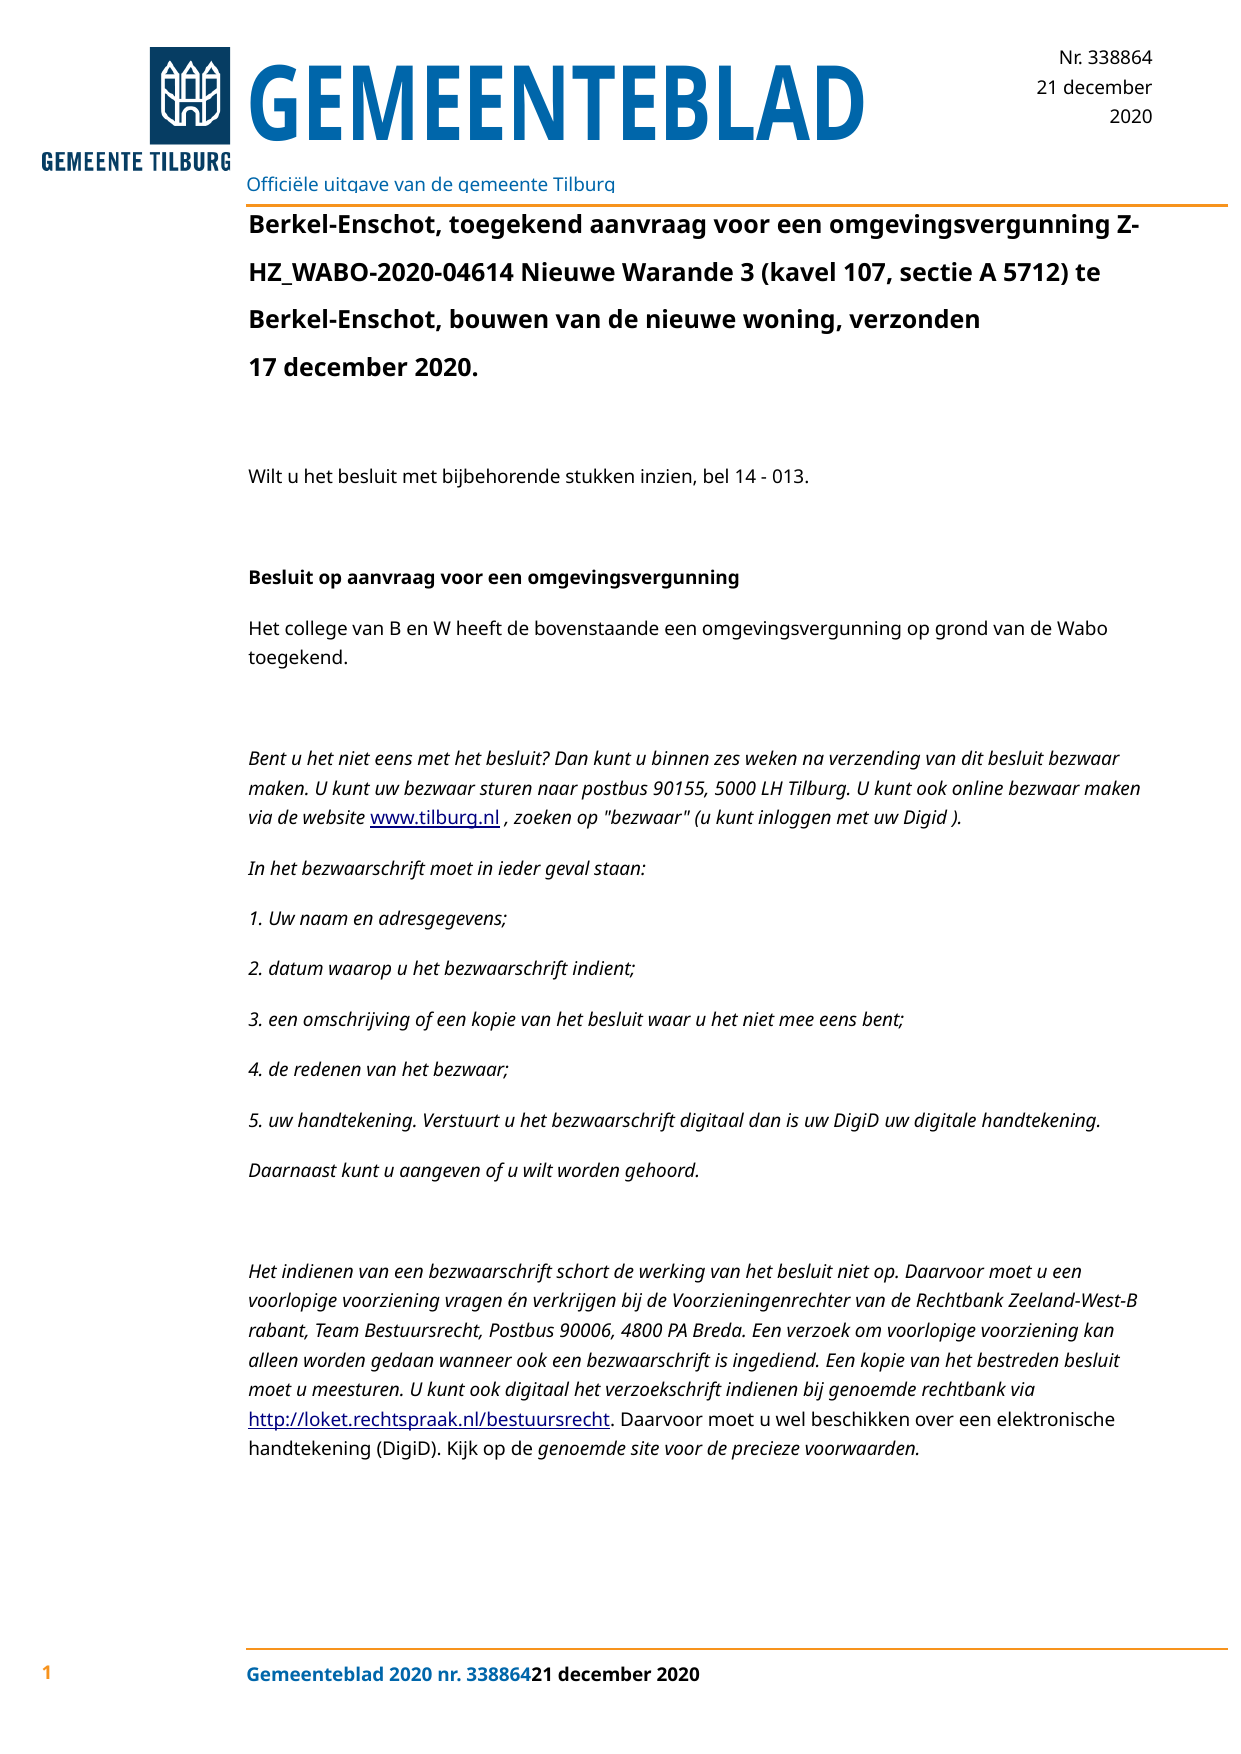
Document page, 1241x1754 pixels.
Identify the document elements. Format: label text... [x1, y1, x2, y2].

text Bent u het niet eens met het besluit? Dan kunt u binnen zes weken na verzending van dit besluit bezwaar maken. U kunt uw bezwaar sturen naar postbus 90155, 5000 LH Tilburg. U kunt ook online bezwaar maken via de website www.tilburg.nl , zoeken op "bezwaar" (u kunt inloggen met uw Digid ). [248, 745, 1152, 830]
text Wilt u het besluit met bijbehorende stukken inzien, bel 14 - 013. [248, 463, 1152, 489]
text Het indienen van een bezwaarschrift schort de werking van het besluit niet op. Daarvoor moet u een voorlopige voorziening vragen én verkrijgen bij de Voorzieningenrechter van de Rechtbank Zeeland-West-B rabant, Team Bestuursrecht, Postbus 90006, 4800 PA Breda. Een verzoek om voorlopige voorziening kan alleen worden gedaan wanneer ook een bezwaarschrift is ingediend. Een kopie van het bestreden besluit moet u meesturen. U kunt ook digitaal het verzoekschrift indienen bij genoemde rechtbank via http://loket.rechtspraak.nl/bestuursrecht. Daarvoor moet u wel beschikken over een elektronische handtekening (DigiD). Kijk op de genoemde site voor de precieze voorwaarden. [248, 1258, 1152, 1461]
text In het bezwaarschrift moet in ieder geval staan: [248, 855, 1152, 881]
text 4. de redenen van het bezwaar; [248, 1056, 1152, 1082]
text Het college van B en W heeft de bovenstaande een omgevingsvergunning op grond van de Wabo toegekend. [248, 615, 1152, 670]
text Berkel-Enschot, toegekend aanvraag voor een omgevingsvergunning Z-HZ_WABO-2020-04614 Nieuwe Warande 3 (kavel 107, sectie A 5712) te Berkel-Enschot, bouwen van de nieuwe woning, verzonden 17 december 2020. [248, 207, 1152, 384]
text 3. een omschrijving of een kopie van het besluit waar u het niet mee eens bent; [248, 1006, 1152, 1032]
text Daarnaast kunt u aangeven of u wilt worden gehoord. [248, 1157, 1152, 1183]
picture [41, 47, 231, 172]
text 5. uw handtekening. Verstuurt u het bezwaarschrift digitaal dan is uw DigiD uw digitale handtekening. [248, 1107, 1152, 1133]
text Besluit op aanvraag voor een omgevingsvergunning [248, 564, 1152, 590]
text 1. Uw naam en adresgegevens; [248, 905, 1152, 931]
text 2. datum waarop u het bezwaarschrift indient; [248, 956, 1152, 981]
